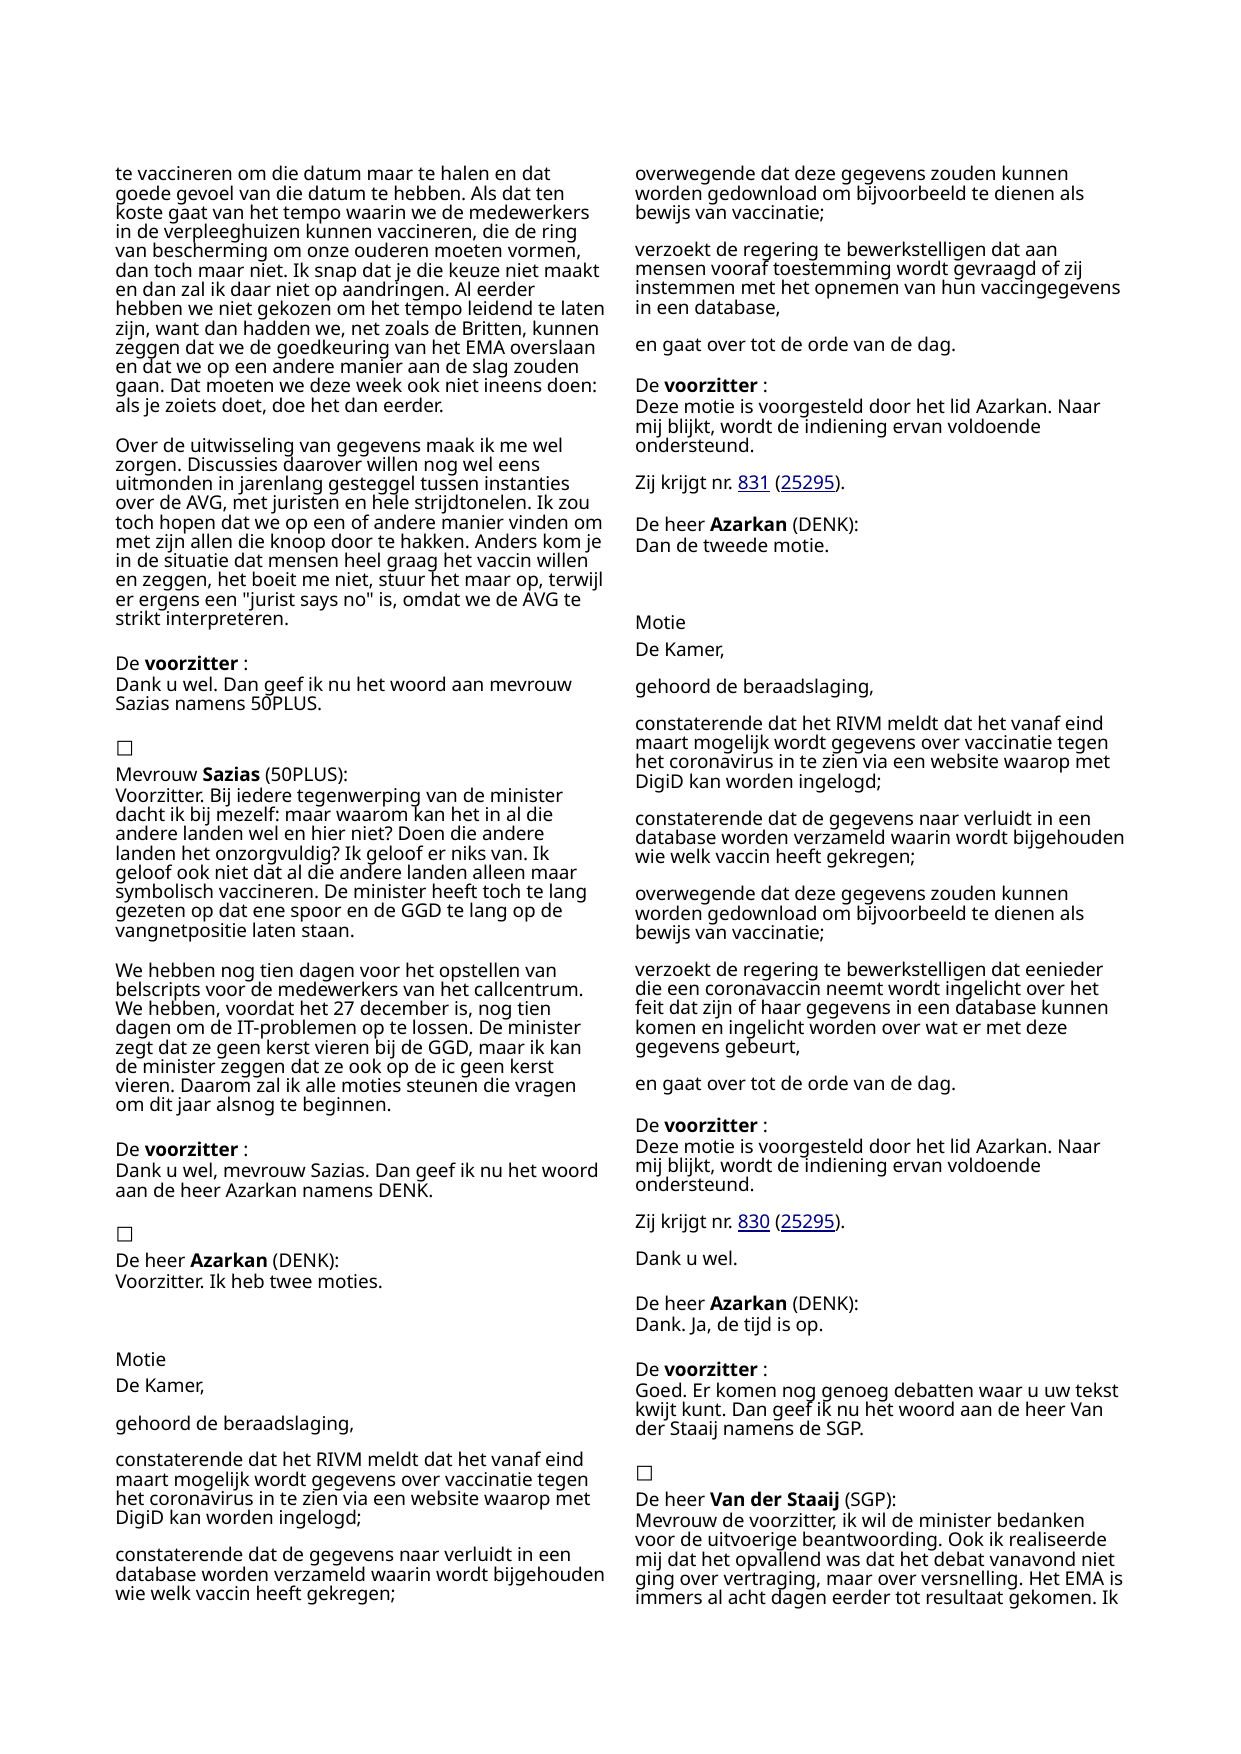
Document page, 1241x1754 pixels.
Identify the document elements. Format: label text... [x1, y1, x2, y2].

text constaterende dat de gegevens naar verluidt in een database worden verzameld waarin wordt bijgehouden wie welk vaccin heeft gekregen; [635, 810, 1125, 868]
text Deze motie is voorgesteld door het lid Azarkan. Naar mij blijkt, wordt de indiening ervan voldoende ondersteund. [635, 398, 1125, 456]
text De heer Van der Staaij (SGP): [635, 1486, 1125, 1512]
text Zij krijgt nr. 830 (25295). [635, 1213, 1125, 1232]
text De voorzitter : [115, 650, 605, 676]
text De voorzitter : [115, 1137, 605, 1162]
text gehoord de beraadslaging, [115, 1414, 605, 1434]
text Motie [635, 609, 1125, 635]
text De heer Azarkan (DENK): [635, 1290, 1125, 1316]
text verzoekt de regering te bewerkstelligen dat aan mensen vooraf toestemming wordt gevraagd of zij instemmen met het opnemen van hun vaccingegevens in een database, [635, 241, 1125, 318]
text De Kamer, [115, 1377, 605, 1397]
text Mevrouw de voorzitter, ik wil de minister bedanken voor de uitvoerige beantwoording. Ook ik realiseerde mij dat het opvallend was dat het debat vanavond niet ging over vertraging, maar over versnelling. Het EMA is immers al acht dagen eerder tot resultaat gekomen. Ik [635, 1512, 1125, 1608]
text Dan de tweede motie. [635, 537, 1125, 556]
text verzoekt de regering te bewerkstelligen dat eenieder die een coronavaccin neemt wordt ingelicht over het feit dat zijn of haar gegevens in een database kunnen komen en ingelicht worden over wat er met deze gegevens gebeurt, [635, 961, 1125, 1057]
text We hebben nog tien dagen voor het opstellen van belscripts voor de medewerkers van het callcentrum. We hebben, voordat het 27 december is, nog tien dagen om de IT-problemen op te lossen. De minister zegt dat ze geen kerst vieren bij de GGD, maar ik kan de minister zeggen dat ze ook op de ic geen kerst vieren. Daarom zal ik alle moties steunen die vragen om dit jaar alsnog te beginnen. [115, 962, 605, 1116]
text De voorzitter : [635, 1356, 1125, 1382]
text Dank u wel. [635, 1250, 1125, 1269]
text De Kamer, [635, 641, 1125, 660]
text Voorzitter. Bij iedere tegenwerping van de minister dacht ik bij mezelf: maar waarom kan het in al die andere landen wel en hier niet? Doen die andere landen het onzorgvuldig? Ik geloof er niks van. Ik geloof ook niet dat al die andere landen alleen maar symbolisch vaccineren. De minister heeft toch te lang gezeten op dat ene spoor en de GGD te lang op de vangnetpositie laten staan. [115, 787, 605, 941]
text Goed. Er komen nog genoeg debatten waar u uw tekst kwijt kunt. Dan geef ik nu het woord aan de heer Van der Staaij namens de SGP. [635, 1382, 1125, 1440]
text ⬜ [635, 1461, 1125, 1486]
text Over de uitwisseling van gegevens maak ik me wel zorgen. Discussies daarover willen nog wel eens uitmonden in jarenlang gesteggel tussen instanties over de AVG, met juristen en hele strijdtonelen. Ik zou toch hopen dat we op een of andere manier vinden om met zijn allen die knoop door te hakken. Anders kom je in de situatie dat mensen heel graag het vaccin willen en zeggen, het boeit me niet, stuur het maar op, terwijl er ergens een "jurist says no" is, omdat we de AVG te strikt interpreteren. [115, 437, 605, 629]
text Zij krijgt nr. 831 (25295). [635, 474, 1125, 493]
text constaterende dat het RIVM meldt dat het vanaf eind maart mogelijk wordt gegevens over vaccinatie tegen het coronavirus in te zien via een website waarop met DigiD kan worden ingelogd; [635, 715, 1125, 792]
text Deze motie is voorgesteld door het lid Azarkan. Naar mij blijkt, wordt de indiening ervan voldoende ondersteund. [635, 1138, 1125, 1195]
text De heer Azarkan (DENK): [115, 1247, 605, 1273]
text constaterende dat de gegevens naar verluidt in een database worden verzameld waarin wordt bijgehouden wie welk vaccin heeft gekregen; [115, 1546, 605, 1604]
text en gaat over tot de orde van de dag. [635, 1075, 1125, 1094]
text Dank. Ja, de tijd is op. [635, 1316, 1125, 1335]
text Dank u wel, mevrouw Sazias. Dan geef ik nu het woord aan de heer Azarkan namens DENK. [115, 1162, 605, 1201]
text overwegende dat deze gegevens zouden kunnen worden gedownload om bijvoorbeeld te dienen als bewijs van vaccinatie; [635, 165, 1125, 223]
text De voorzitter : [635, 373, 1125, 398]
text ⬜ [115, 1222, 605, 1247]
text overwegende dat deze gegevens zouden kunnen worden gedownload om bijvoorbeeld te dienen als bewijs van vaccinatie; [635, 885, 1125, 943]
text en gaat over tot de orde van de dag. [635, 336, 1125, 355]
text Dank u wel. Dan geef ik nu het woord aan mevrouw Sazias namens 50PLUS. [115, 676, 605, 714]
text ⬜ [115, 735, 605, 761]
text Mevrouw Sazias (50PLUS): [115, 761, 605, 787]
text De voorzitter : [635, 1112, 1125, 1138]
text constaterende dat het RIVM meldt dat het vanaf eind maart mogelijk wordt gegevens over vaccinatie tegen het coronavirus in te zien via een website waarop met DigiD kan worden ingelogd; [115, 1451, 605, 1528]
text Voorzitter. Ik heb twee moties. [115, 1273, 605, 1292]
text te vaccineren om die datum maar te halen en dat goede gevoel van die datum te hebben. Als dat ten koste gaat van het tempo waarin we de medewerkers in de verpleeghuizen kunnen vaccineren, die de ring van bescherming om onze ouderen moeten vormen, dan toch maar niet. Ik snap dat je die keuze niet maakt en dan zal ik daar niet op aandringen. Al eerder hebben we niet gekozen om het tempo leidend te laten zijn, want dan hadden we, net zoals de Britten, kunnen zeggen dat we de goedkeuring van het EMA overslaan en dat we op een andere manier aan de slag zouden gaan. Dat moeten we deze week ook niet ineens doen: als je zoiets doet, doe het dan eerder. [115, 165, 605, 416]
text gehoord de beraadslaging, [635, 678, 1125, 697]
text De heer Azarkan (DENK): [635, 511, 1125, 537]
text Motie [115, 1346, 605, 1372]
